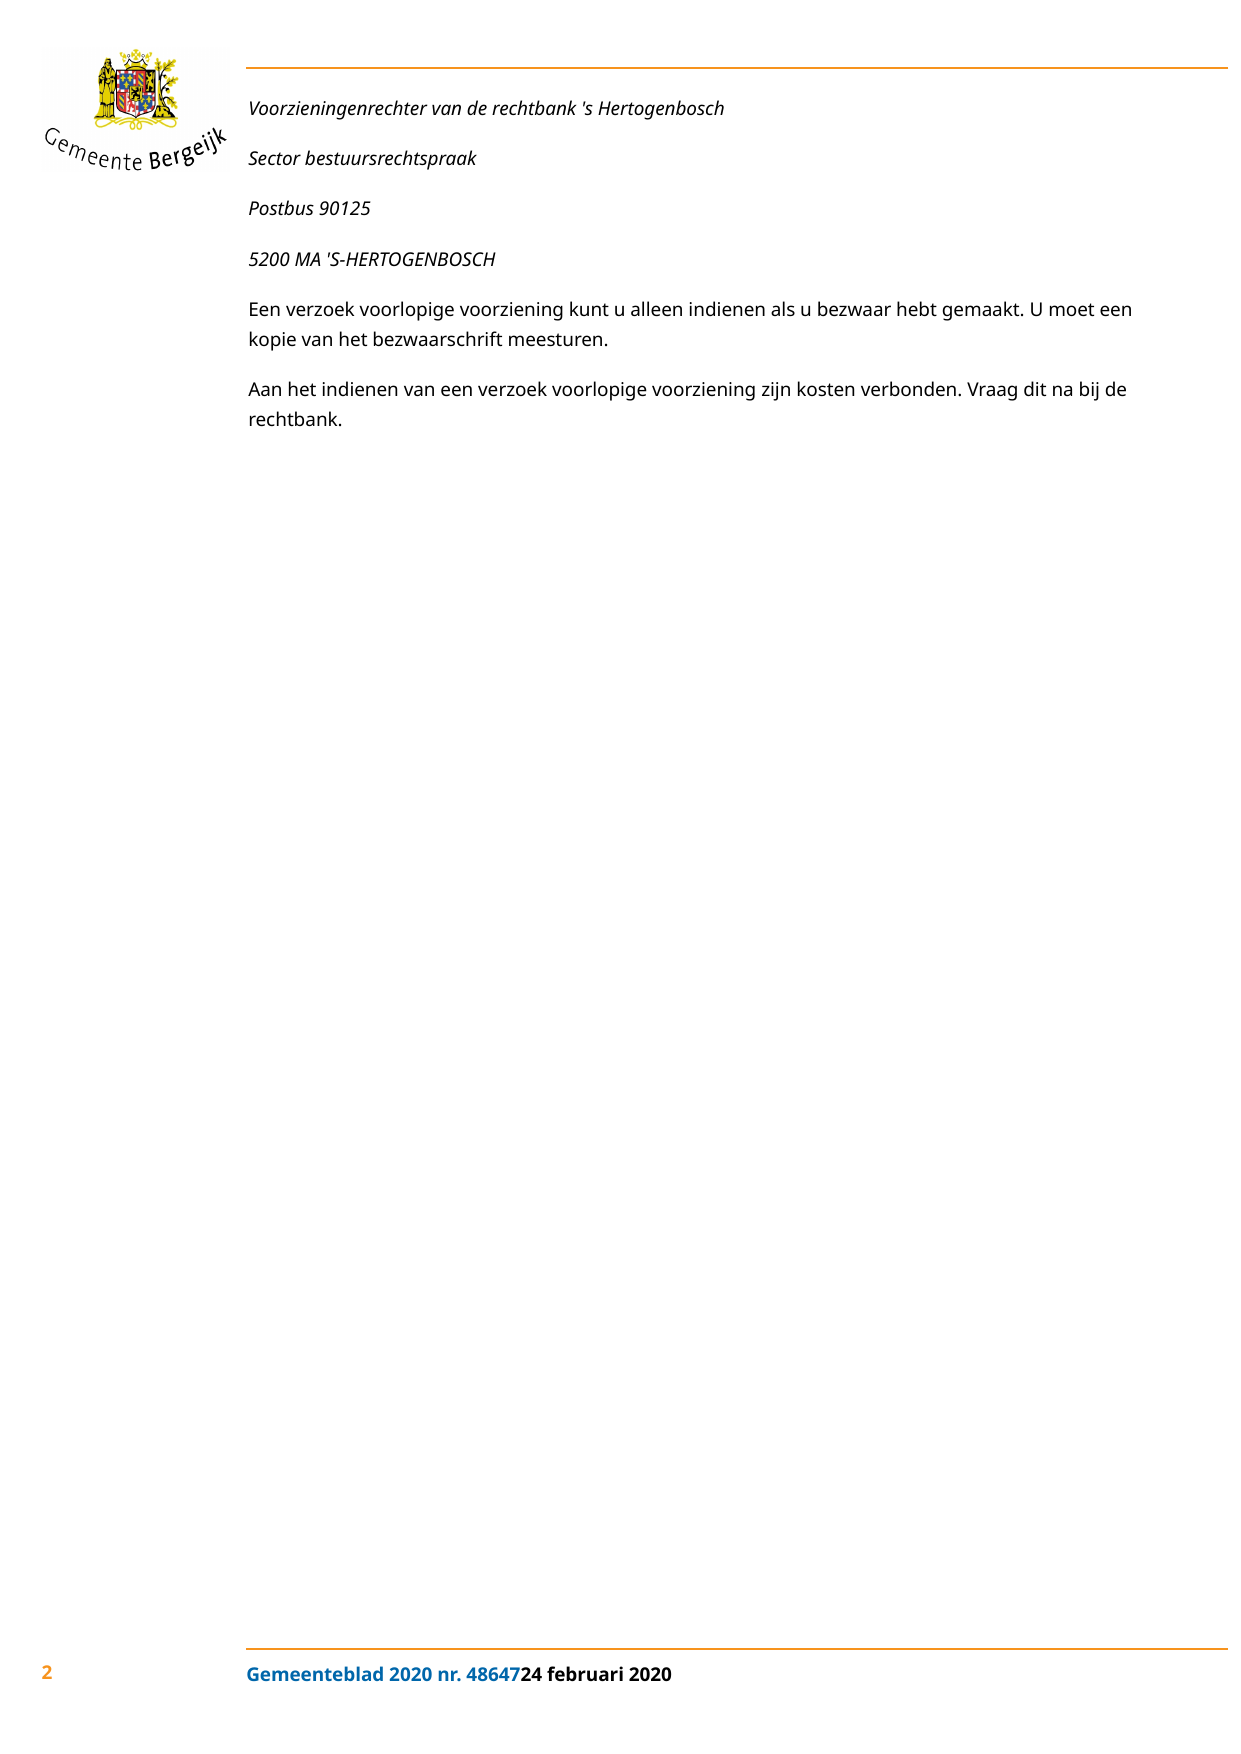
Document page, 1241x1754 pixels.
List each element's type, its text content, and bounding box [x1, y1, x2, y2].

text Sector bestuursrechtspraak [248, 145, 1152, 171]
text 5200 MA 'S-HERTOGENBOSCH [248, 246, 1152, 272]
text Postbus 90125 [248, 196, 1152, 221]
picture [41, 47, 231, 172]
text Een verzoek voorlopige voorziening kunt u alleen indienen als u bezwaar hebt gemaakt. U moet een kopie van het bezwaarschrift meesturen. [248, 296, 1152, 352]
text Voorzieningenrechter van de rechtbank 's Hertogenbosch [248, 95, 1152, 121]
text Aan het indienen van een verzoek voorlopige voorziening zijn kosten verbonden. Vraag dit na bij de rechtbank. [248, 376, 1152, 432]
